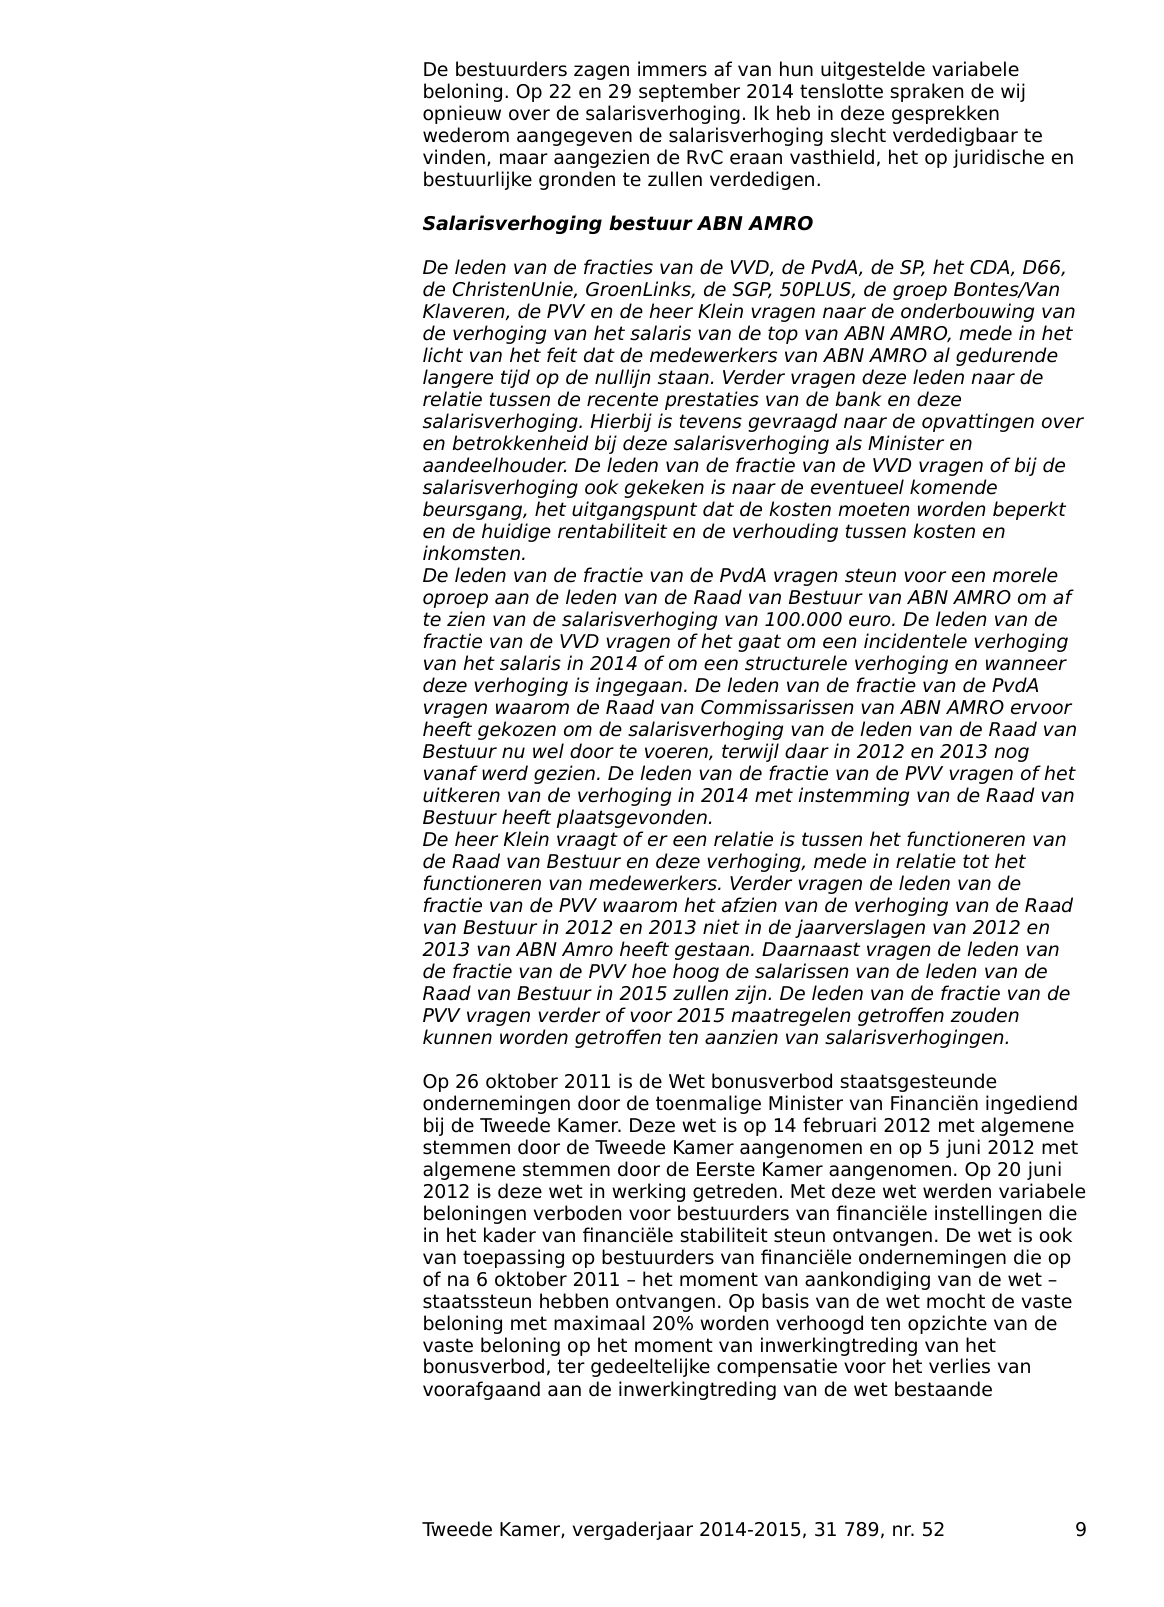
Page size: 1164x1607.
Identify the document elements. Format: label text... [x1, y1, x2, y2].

text De bestuurders zagen immers af van hun uitgestelde variabele beloning. Op 22 en 29 september 2014 tenslotte spraken de wij opnieuw over de salarisverhoging. Ik heb in deze gesprekken wederom aangegeven de salarisverhoging slecht verdedigbaar te vinden, maar aangezien de RvC eraan vasthield, het op juridische en bestuurlijke gronden te zullen verdedigen. [422, 59, 1087, 191]
text Op 26 oktober 2011 is de Wet bonusverbod staatsgesteunde ondernemingen door de toenmalige Minister van Financiën ingediend bij de Tweede Kamer. Deze wet is op 14 februari 2012 met algemene stemmen door de Tweede Kamer aangenomen en op 5 juni 2012 met algemene stemmen door de Eerste Kamer aangenomen. Op 20 juni 2012 is deze wet in werking getreden. Met deze wet werden variabele beloningen verboden voor bestuurders van financiële instellingen die in het kader van financiële stabiliteit steun ontvangen. De wet is ook van toepassing op bestuurders van financiële ondernemingen die op of na 6 oktober 2011 – het moment van aankondiging van de wet – staatssteun hebben ontvangen. Op basis van de wet mocht de vaste beloning met maximaal 20% worden verhoogd ten opzichte van de vaste beloning op het moment van inwerkingtreding van het bonusverbod, ter gedeeltelijke compensatie voor het verlies van voorafgaand aan de inwerkingtreding van de wet bestaande [422, 1071, 1087, 1400]
text De leden van de fracties van de VVD, de PvdA, de SP, het CDA, D66, de ChristenUnie, GroenLinks, de SGP, 50PLUS, de groep Bontes/Van Klaveren, de PVV en de heer Klein vragen naar de onderbouwing van de verhoging van het salaris van de top van ABN AMRO, mede in het licht van het feit dat de medewerkers van ABN AMRO al gedurende langere tijd op de nullijn staan. Verder vragen deze leden naar de relatie tussen de recente prestaties van de bank en deze salarisverhoging. Hierbij is tevens gevraagd naar de opvattingen over en betrokkenheid bij deze salarisverhoging als Minister en aandeelhouder. De leden van de fractie van de VVD vragen of bij de salarisverhoging ook gekeken is naar de eventueel komende beursgang, het uitgangspunt dat de kosten moeten worden beperkt en de huidige rentabiliteit en de verhouding tussen kosten en inkomsten. [422, 257, 1087, 565]
text De leden van de fractie van de PvdA vragen steun voor een morele oproep aan de leden van de Raad van Bestuur van ABN AMRO om af te zien van de salarisverhoging van 100.000 euro. De leden van de fractie van de VVD vragen of het gaat om een incidentele verhoging van het salaris in 2014 of om een structurele verhoging en wanneer deze verhoging is ingegaan. De leden van de fractie van de PvdA vragen waarom de Raad van Commissarissen van ABN AMRO ervoor heeft gekozen om de salarisverhoging van de leden van de Raad van Bestuur nu wel door te voeren, terwijl daar in 2012 en 2013 nog vanaf werd gezien. De leden van de fractie van de PVV vragen of het uitkeren van de verhoging in 2014 met instemming van de Raad van Bestuur heeft plaatsgevonden. [422, 565, 1087, 829]
text De heer Klein vraagt of er een relatie is tussen het functioneren van de Raad van Bestuur en deze verhoging, mede in relatie tot het functioneren van medewerkers. Verder vragen de leden van de fractie van de PVV waarom het afzien van de verhoging van de Raad van Bestuur in 2012 en 2013 niet in de jaarverslagen van 2012 en 2013 van ABN Amro heeft gestaan. Daarnaast vragen de leden van de fractie van de PVV hoe hoog de salarissen van de leden van de Raad van Bestuur in 2015 zullen zijn. De leden van de fractie van de PVV vragen verder of voor 2015 maatregelen getroffen zouden kunnen worden getroffen ten aanzien van salarisverhogingen. [422, 829, 1087, 1048]
subtitle Salarisverhoging bestuur ABN AMRO [422, 213, 1087, 235]
